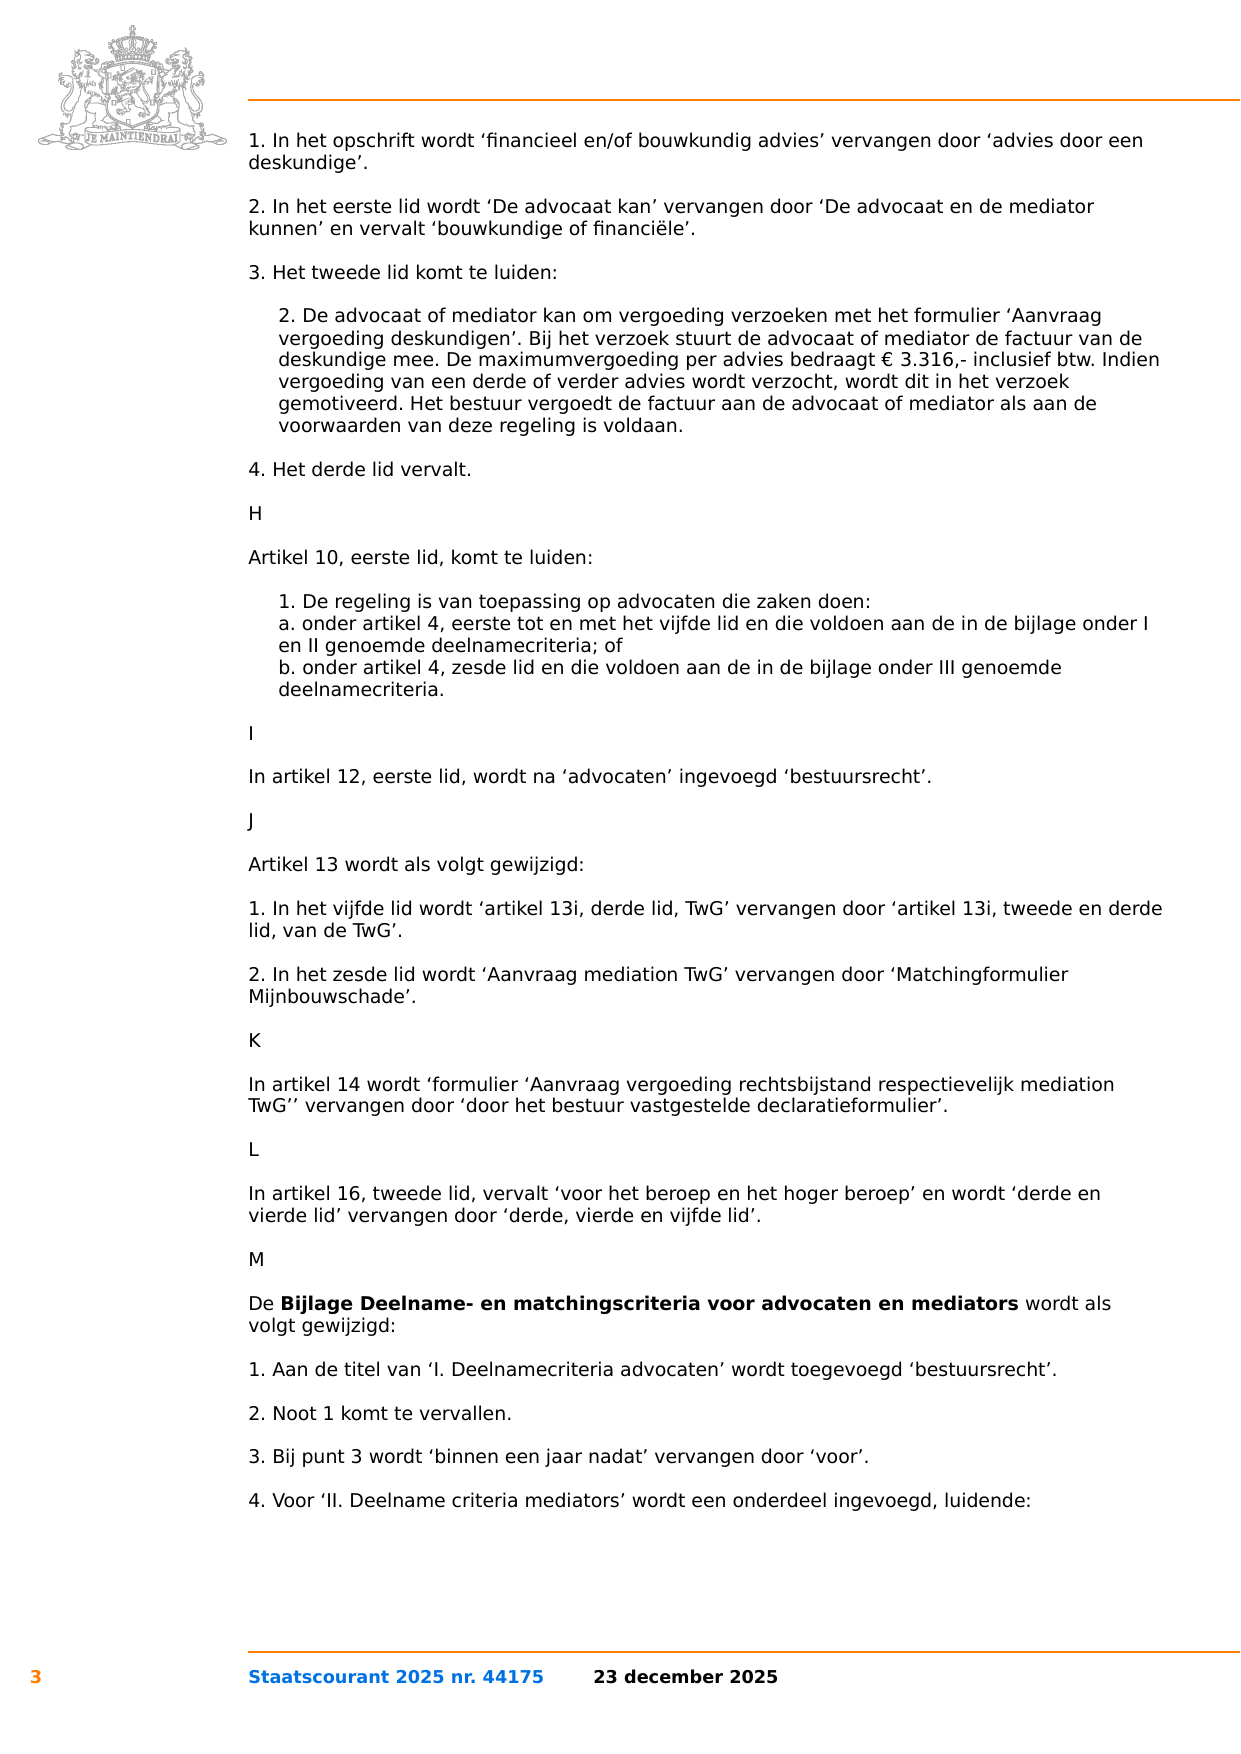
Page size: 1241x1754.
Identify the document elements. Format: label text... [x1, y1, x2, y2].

text 1. In het vijfde lid wordt ‘artikel 13i, derde lid, TwG’ vervangen door ‘artikel 13i, tweede en derde lid, van de TwG’. [248, 898, 1163, 942]
text I [248, 722, 1163, 744]
text 2. In het eerste lid wordt ‘De advocaat kan’ vervangen door ‘De advocaat en de mediator kunnen’ en vervalt ‘bouwkundige of financiële’. [248, 196, 1163, 240]
text Artikel 13 wordt als volgt gewijzigd: [248, 854, 1163, 876]
text H [248, 503, 1163, 525]
text 2. Noot 1 komt te vervallen. [248, 1402, 1163, 1424]
text In artikel 12, eerste lid, wordt na ‘advocaten’ ingevoegd ‘bestuursrecht’. [248, 766, 1163, 788]
text 1. De regeling is van toepassing op advocaten die zaken doen: [278, 591, 1163, 613]
text 4. Het derde lid vervalt. [248, 459, 1163, 481]
text In artikel 16, tweede lid, vervalt ‘voor het beroep en het hoger beroep’ en wordt ‘derde en vierde lid’ vervangen door ‘derde, vierde en vijfde lid’. [248, 1183, 1163, 1227]
text De Bijlage Deelname- en matchingscriteria voor advocaten en mediators wordt als volgt gewijzigd: [248, 1293, 1163, 1337]
text 4. Voor ‘II. Deelname criteria mediators’ wordt een onderdeel ingevoegd, luidende: [248, 1490, 1163, 1512]
text 1. Aan de titel van ‘I. Deelnamecriteria advocaten’ wordt toegevoegd ‘bestuursrecht’. [248, 1359, 1163, 1381]
text 2. In het zesde lid wordt ‘Aanvraag mediation TwG’ vervangen door ‘Matchingformulier Mijnbouwschade’. [248, 964, 1163, 1008]
picture [38, 25, 227, 150]
text Artikel 10, eerste lid, komt te luiden: [248, 547, 1163, 569]
text J [248, 810, 1163, 832]
text 1. In het opschrift wordt ‘financieel en/of bouwkundig advies’ vervangen door ‘advies door een deskundige’. [248, 130, 1163, 174]
text 3. Bij punt 3 wordt ‘binnen een jaar nadat’ vervangen door ‘voor’. [248, 1446, 1163, 1468]
text L [248, 1139, 1163, 1161]
text b. onder artikel 4, zesde lid en die voldoen aan de in de bijlage onder III genoemde deelnamecriteria. [278, 657, 1163, 701]
text In artikel 14 wordt ‘formulier ‘Aanvraag vergoeding rechtsbijstand respectievelijk mediation TwG’’ vervangen door ‘door het bestuur vastgestelde declaratieformulier’. [248, 1073, 1163, 1117]
text K [248, 1029, 1163, 1052]
text M [248, 1249, 1163, 1271]
text 2. De advocaat of mediator kan om vergoeding verzoeken met het formulier ‘Aanvraag vergoeding deskundigen’. Bij het verzoek stuurt de advocaat of mediator de factuur van de deskundige mee. De maximumvergoeding per advies bedraagt € 3.316,- inclusief btw. Indien vergoeding van een derde of verder advies wordt verzocht, wordt dit in het verzoek gemotiveerd. Het bestuur vergoedt de factuur aan de advocaat of mediator als aan de voorwaarden van deze regeling is voldaan. [278, 305, 1163, 437]
text 3. Het tweede lid komt te luiden: [248, 262, 1163, 283]
text a. onder artikel 4, eerste tot en met het vijfde lid en die voldoen aan de in de bijlage onder I en II genoemde deelnamecriteria; of [278, 613, 1163, 657]
